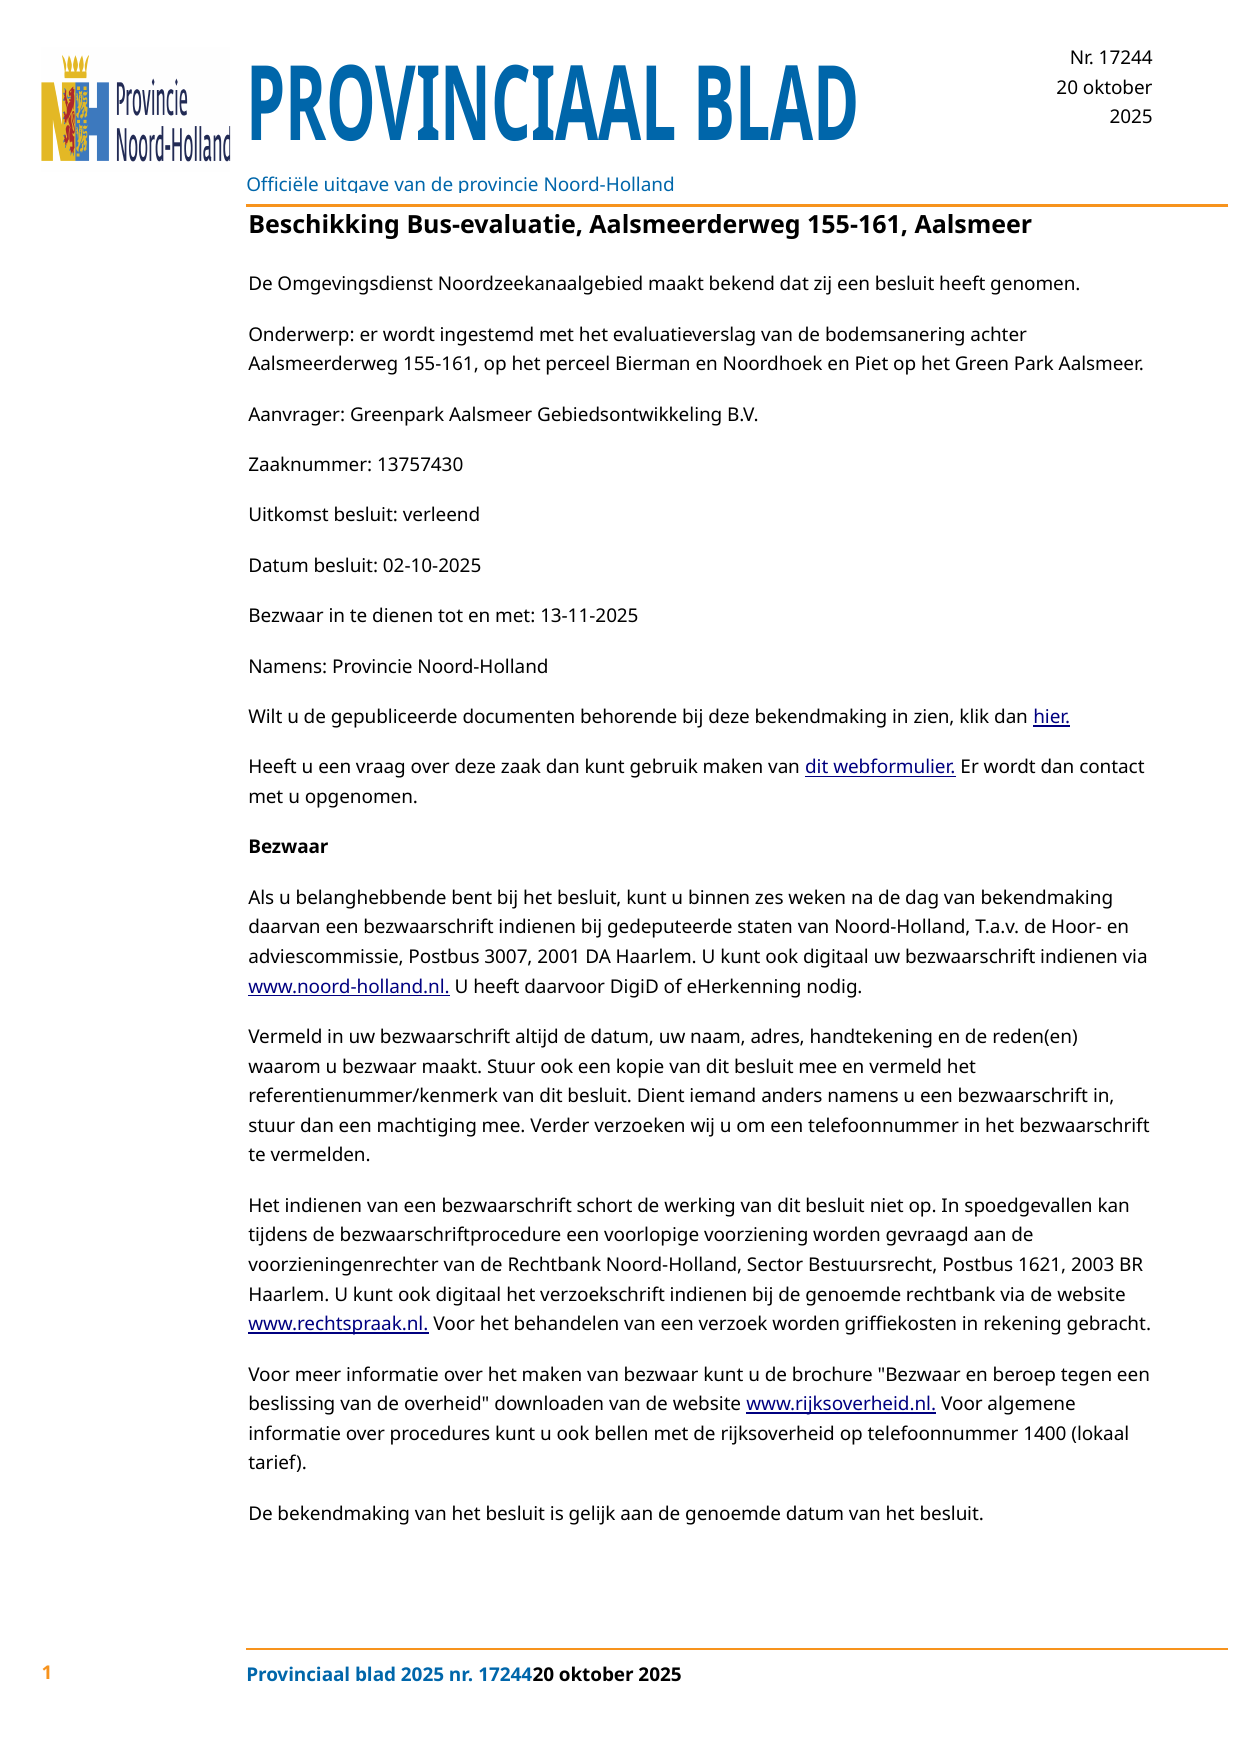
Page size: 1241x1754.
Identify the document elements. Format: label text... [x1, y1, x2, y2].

text Onderwerp: er wordt ingestemd met het evaluatieverslag van de bodemsanering achter Aalsmeerderweg 155-161, op het perceel Bierman en Noordhoek en Piet op het Green Park Aalsmeer. [248, 321, 1152, 376]
text Vermeld in uw bezwaarschrift altijd de datum, uw naam, adres, handtekening en de reden(en) waarom u bezwaar maakt. Stuur ook een kopie van dit besluit mee en vermeld het referentienummer/kenmerk van dit besluit. Dient iemand anders namens u een bezwaarschrift in, stuur dan een machtiging mee. Verder verzoeken wij u om een telefoonnummer in het bezwaarschrift te vermelden. [248, 1023, 1152, 1167]
text Als u belanghebbende bent bij het besluit, kunt u binnen zes weken na de dag van bekendmaking daarvan een bezwaarschrift indienen bij gedeputeerde staten van Noord-Holland, T.a.v. de Hoor- en adviescommissie, Postbus 3007, 2001 DA Haarlem. U kunt ook digitaal uw bezwaarschrift indienen via www.noord-holland.nl. U heeft daarvoor DigiD of eHerkenning nodig. [248, 884, 1152, 998]
text Bezwaar [248, 834, 1152, 859]
text Heeft u een vraag over deze zaak dan kunt gebruik maken van dit webformulier. Er wordt dan contact met u opgenomen. [248, 754, 1152, 809]
text Beschikking Bus-evaluatie, Aalsmeerderweg 155-161, Aalsmeer [248, 207, 1152, 241]
text Aanvrager: Greenpark Aalsmeer Gebiedsontwikkeling B.V. [248, 401, 1152, 426]
text Datum besluit: 02-10-2025 [248, 552, 1152, 578]
picture [41, 47, 231, 172]
text Het indienen van een bezwaarschrift schort de werking van dit besluit niet op. In spoedgevallen kan tijdens de bezwaarschriftprocedure een voorlopige voorziening worden gevraagd aan de voorzieningenrechter van de Rechtbank Noord-Holland, Sector Bestuursrecht, Postbus 1621, 2003 BR Haarlem. U kunt ook digitaal het verzoekschrift indienen bij de genoemde rechtbank via de website www.rechtspraak.nl. Voor het behandelen van een verzoek worden griffiekosten in rekening gebracht. [248, 1192, 1152, 1336]
text Voor meer informatie over het maken van bezwaar kunt u de brochure "Bezwaar en beroep tegen een beslissing van de overheid" downloaden van de website www.rijksoverheid.nl. Voor algemene informatie over procedures kunt u ook bellen met de rijksoverheid op telefoonnummer 1400 (lokaal tarief). [248, 1361, 1152, 1475]
text Namens: Provincie Noord-Holland [248, 653, 1152, 678]
text Zaaknummer: 13757430 [248, 451, 1152, 477]
text Uitkomst besluit: verleend [248, 502, 1152, 527]
text De bekendmaking van het besluit is gelijk aan de genoemde datum van het besluit. [248, 1500, 1152, 1526]
text Wilt u de gepubliceerde documenten behorende bij deze bekendmaking in zien, klik dan hier. [248, 703, 1152, 729]
text Bezwaar in te dienen tot en met: 13-11-2025 [248, 602, 1152, 628]
text De Omgevingsdienst Noordzeekanaalgebied maakt bekend dat zij een besluit heeft genomen. [248, 270, 1152, 296]
